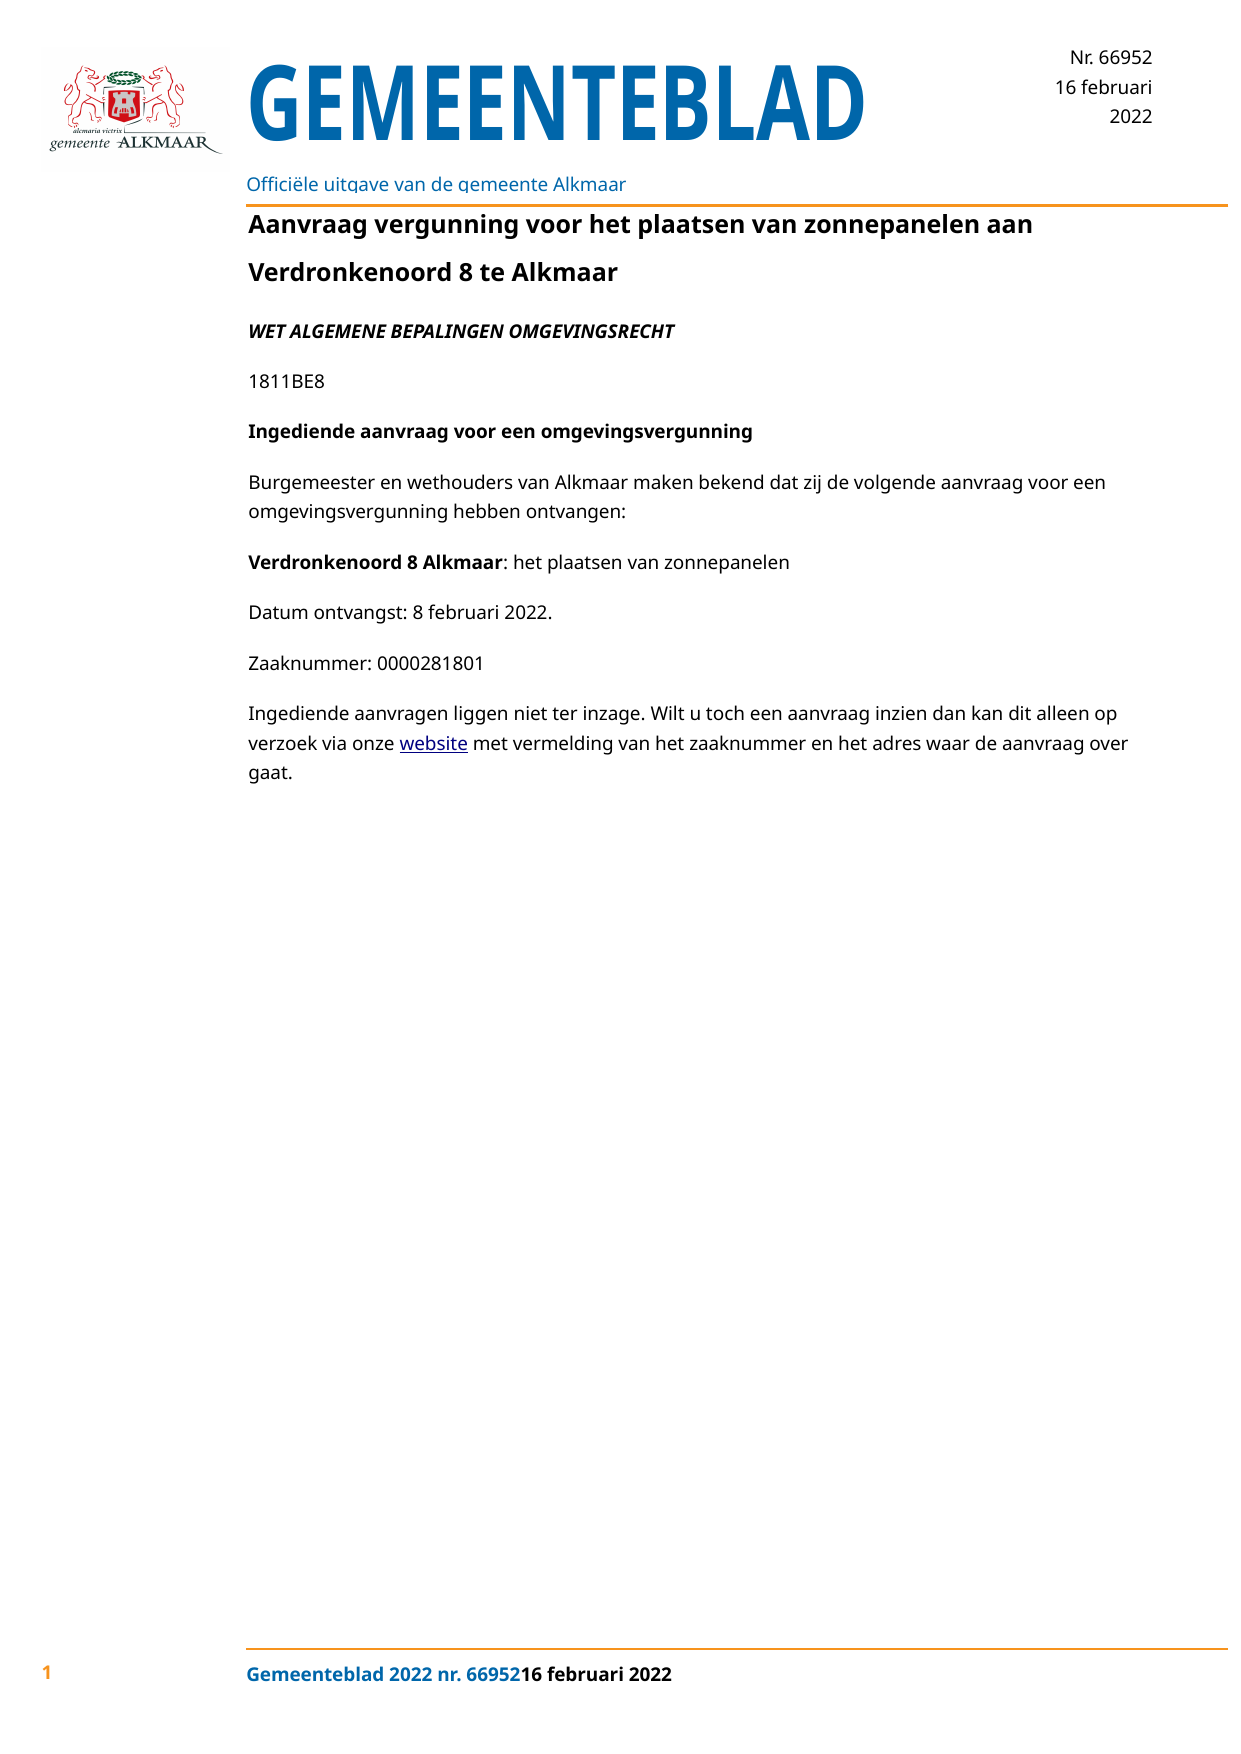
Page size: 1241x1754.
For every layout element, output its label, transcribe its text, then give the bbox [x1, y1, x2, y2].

text Aanvraag vergunning voor het plaatsen van zonnepanelen aan Verdronkenoord 8 te Alkmaar [248, 207, 1152, 288]
text Ingediende aanvraag voor een omgevingsvergunning [248, 419, 1152, 444]
text WET ALGEMENE BEPALINGEN OMGEVINGSRECHT [248, 318, 1152, 344]
text Zaaknummer: 0000281801 [248, 650, 1152, 676]
text Verdronkenoord 8 Alkmaar: het plaatsen van zonnepanelen [248, 549, 1152, 575]
text Ingediende aanvragen liggen niet ter inzage. Wilt u toch een aanvraag inzien dan kan dit alleen op verzoek via onze website met vermelding van het zaaknummer en het adres waar de aanvraag over gaat. [248, 700, 1152, 785]
picture [41, 47, 231, 172]
text Burgemeester en wethouders van Alkmaar maken bekend dat zij de volgende aanvraag voor een omgevingsvergunning hebben ontvangen: [248, 469, 1152, 524]
text 1811BE8 [248, 368, 1152, 394]
text Datum ontvangst: 8 februari 2022. [248, 599, 1152, 625]
